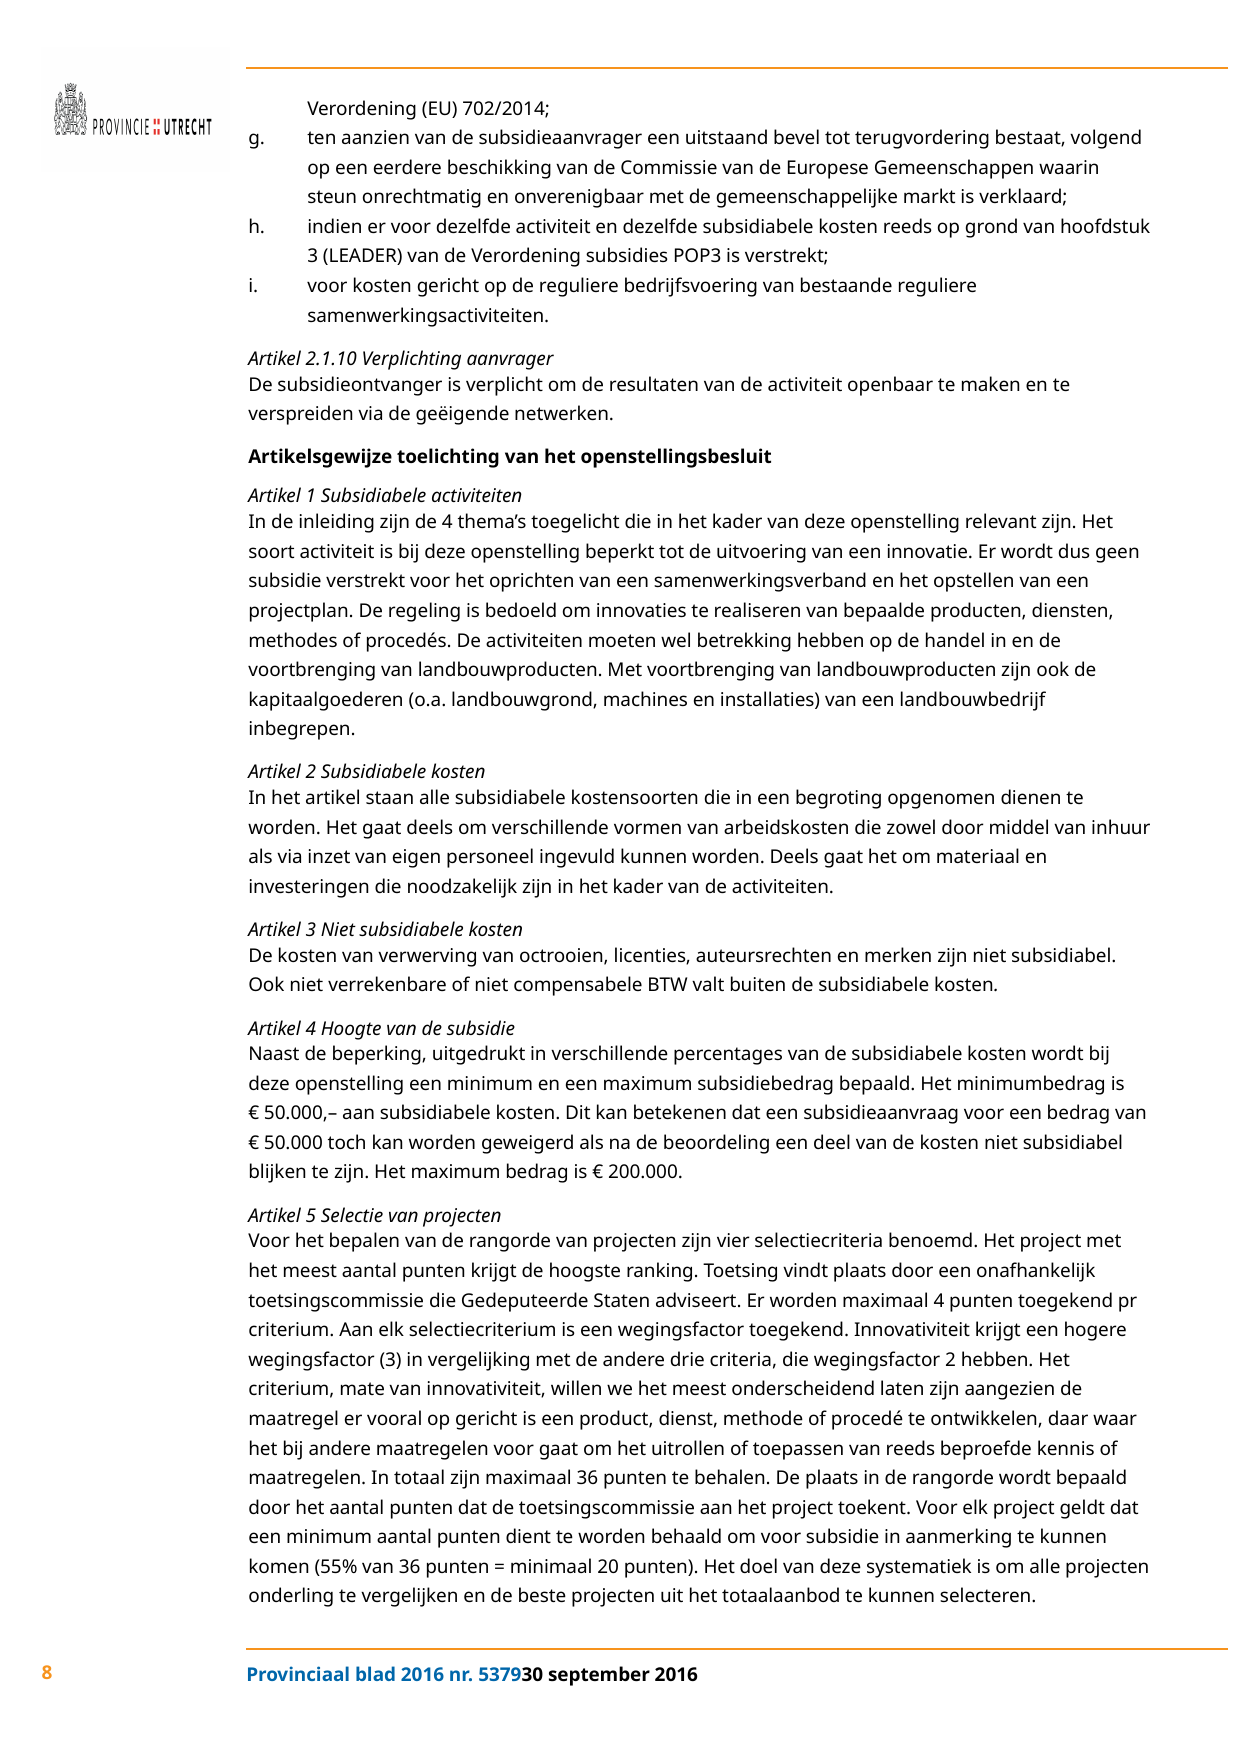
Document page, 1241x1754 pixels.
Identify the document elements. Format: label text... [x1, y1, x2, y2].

text Artikel 2.1.10 Verplichting aanvrager [248, 345, 1152, 371]
text De subsidieontvanger is verplicht om de resultaten van de activiteit openbaar te maken en te verspreiden via de geëigende netwerken. [248, 371, 1152, 426]
text In het artikel staan alle subsidiabele kostensoorten die in een begroting opgenomen dienen te worden. Het gaat deels om verschillende vormen van arbeidskosten die zowel door middel van inhuur als via inzet van eigen personeel ingevuld kunnen worden. Deels gaat het om materiaal en investeringen die noodzakelijk zijn in het kader van de activiteiten. [248, 784, 1152, 899]
list voor kosten gericht op de reguliere bedrijfsvoering van bestaande reguliere samenwerkingsactiviteiten. [248, 272, 1152, 328]
text In de inleiding zijn de 4 thema’s toegelicht die in het kader van deze openstelling relevant zijn. Het soort activiteit is bij deze openstelling beperkt tot de uitvoering van een innovatie. Er wordt dus geen subsidie verstrekt voor het oprichten van een samenwerkingsverband en het opstellen van een projectplan. De regeling is bedoeld om innovaties te realiseren van bepaalde producten, diensten, methodes of procedés. De activiteiten moeten wel betrekking hebben op de handel in en de voortbrenging van landbouwproducten. Met voortbrenging van landbouwproducten zijn ook de kapitaalgoederen (o.a. landbouwgrond, machines en installaties) van een landbouwbedrijf inbegrepen. [248, 508, 1152, 741]
text Artikel 1 Subsidiabele activiteiten [248, 483, 1152, 508]
picture [41, 47, 231, 172]
text Artikel 4 Hoogte van de subsidie [248, 1015, 1152, 1040]
text Naast de beperking, uitgedrukt in verschillende percentages van de subsidiabele kosten wordt bij deze openstelling een minimum en een maximum subsidiebedrag bepaald. Het minimumbedrag is € 50.000,– aan subsidiabele kosten. Dit kan betekenen dat een subsidieaanvraag voor een bedrag van € 50.000 toch kan worden geweigerd als na de beoordeling een deel van de kosten niet subsidiabel blijken te zijn. Het maximum bedrag is € 200.000. [248, 1040, 1152, 1184]
text De kosten van verwerving van octrooien, licenties, auteursrechten en merken zijn niet subsidiabel. Ook niet verrekenbare of niet compensabele BTW valt buiten de subsidiabele kosten. [248, 942, 1152, 997]
text Artikelsgewijze toelichting van het openstellingsbesluit [248, 443, 1152, 469]
text Voor het bepalen van de rangorde van projecten zijn vier selectiecriteria benoemd. Het project met het meest aantal punten krijgt de hoogste ranking. Toetsing vindt plaats door een onafhankelijk toetsingscommissie die Gedeputeerde Staten adviseert. Er worden maximaal 4 punten toegekend pr criterium. Aan elk selectiecriterium is een wegingsfactor toegekend. Innovativiteit krijgt een hogere wegingsfactor (3) in vergelijking met de andere drie criteria, die wegingsfactor 2 hebben. Het criterium, mate van innovativiteit, willen we het meest onderscheidend laten zijn aangezien de maatregel er vooral op gericht is een product, dienst, methode of procedé te ontwikkelen, daar waar het bij andere maatregelen voor gaat om het uitrollen of toepassen van reeds beproefde kennis of maatregelen. In totaal zijn maximaal 36 punten te behalen. De plaats in de rangorde wordt bepaald door het aantal punten dat de toetsingscommissie aan het project toekent. Voor elk project geldt dat een minimum aantal punten dient te worden behaald om voor subsidie in aanmerking te kunnen komen (55% van 36 punten = minimaal 20 punten). Het doel van deze systematiek is om alle projecten onderling te vergelijken en de beste projecten uit het totaalaanbod te kunnen selecteren. [248, 1228, 1152, 1608]
text Artikel 3 Niet subsidiabele kosten [248, 916, 1152, 942]
text Artikel 5 Selectie van projecten [248, 1202, 1152, 1228]
list indien er voor dezelfde activiteit en dezelfde subsidiabele kosten reeds op grond van hoofdstuk 3 (LEADER) van de Verordening subsidies POP3 is verstrekt; [248, 213, 1152, 268]
text Artikel 2 Subsidiabele kosten [248, 759, 1152, 784]
list Verordening (EU) 702/2014; [248, 95, 1152, 121]
list ten aanzien van de subsidieaanvrager een uitstaand bevel tot terugvordering bestaat, volgend op een eerdere beschikking van de Commissie van de Europese Gemeenschappen waarin steun onrechtmatig en onverenigbaar met de gemeenschappelijke markt is verklaard; [248, 124, 1152, 209]
